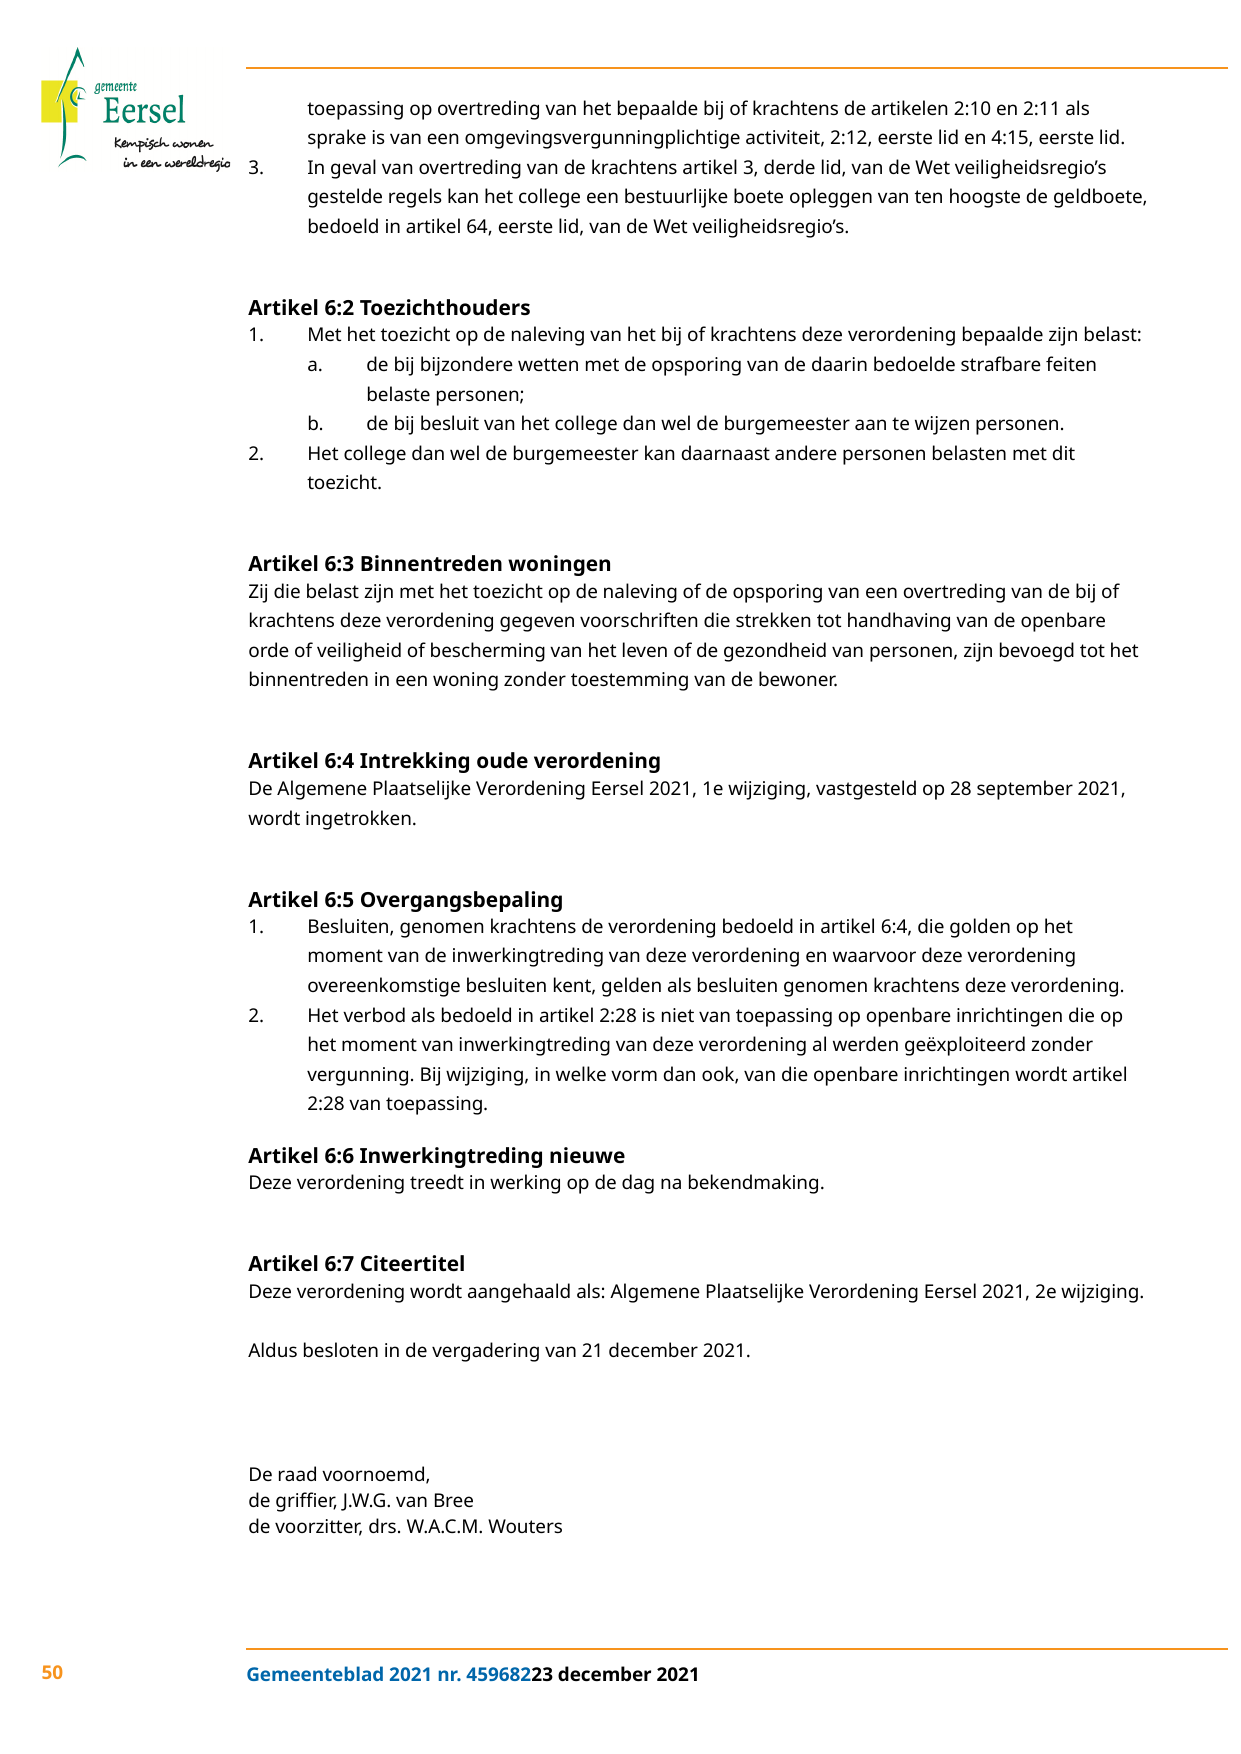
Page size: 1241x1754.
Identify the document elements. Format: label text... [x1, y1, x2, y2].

text Artikel 6:7 Citeertitel [248, 1249, 1152, 1278]
text Artikel 6:5 Overgangsbepaling [248, 885, 1152, 913]
text Artikel 6:4 Intrekking oude verordening [248, 747, 1152, 775]
text Artikel 6:6 Inwerkingtreding nieuwe [248, 1141, 1152, 1169]
list de bij bijzondere wetten met de opsporing van de daarin bedoelde strafbare feiten belaste personen; [307, 351, 1152, 406]
text Deze verordening treedt in werking op de dag na bekendmaking. [248, 1169, 1152, 1195]
list Het college dan wel de burgemeester kan daarnaast andere personen belasten met dit toezicht. [248, 440, 1152, 495]
text Artikel 6:3 Binnentreden woningen [248, 549, 1152, 578]
text de griffier, J.W.G. van Bree [248, 1487, 1152, 1513]
picture [41, 47, 231, 172]
list Met het toezicht op de naleving van het bij of krachtens deze verordening bepaalde zijn belast: [248, 322, 1152, 347]
text Artikel 6:2 Toezichthouders [248, 293, 1152, 322]
text de voorzitter, drs. W.A.C.M. Wouters [248, 1513, 1152, 1539]
text Zij die belast zijn met het toezicht op de naleving of de opsporing van een overtreding van de bij of krachtens deze verordening gegeven voorschriften die strekken tot handhaving van de openbare orde of veiligheid of bescherming van het leven of de gezondheid van personen, zijn bevoegd tot het binnentreden in een woning zonder toestemming van de bewoner. [248, 578, 1152, 692]
text De Algemene Plaatselijke Verordening Eersel 2021, 1e wijziging, vastgesteld op 28 september 2021, wordt ingetrokken. [248, 775, 1152, 830]
list Besluiten, genomen krachtens de verordening bedoeld in artikel 6:4, die golden op het moment van de inwerkingtreding van deze verordening en waarvoor deze verordening overeenkomstige besluiten kent, gelden als besluiten genomen krachtens deze verordening. [248, 913, 1152, 998]
text Aldus besloten in de vergadering van 21 december 2021. [248, 1337, 1152, 1363]
list In geval van overtreding van de krachtens artikel 3, derde lid, van de Wet veiligheidsregio’s gestelde regels kan het college een bestuurlijke boete opleggen van ten hoogste de geldboete, bedoeld in artikel 64, eerste lid, van de Wet veiligheidsregio’s. [248, 154, 1152, 239]
list de bij besluit van het college dan wel de burgemeester aan te wijzen personen. [307, 410, 1152, 436]
list Het verbod als bedoeld in artikel 2:28 is niet van toepassing op openbare inrichtingen die op het moment van inwerkingtreding van deze verordening al werden geëxploiteerd zonder vergunning. Bij wijziging, in welke vorm dan ook, van die openbare inrichtingen wordt artikel 2:28 van toepassing. [248, 1002, 1152, 1116]
text De raad voornoemd, [248, 1462, 1152, 1487]
list toepassing op overtreding van het bepaalde bij of krachtens de artikelen 2:10 en 2:11 als sprake is van een omgevingsvergunningplichtige activiteit, 2:12, eerste lid en 4:15, eerste lid. [248, 95, 1152, 150]
text Deze verordening wordt aangehaald als: Algemene Plaatselijke Verordening Eersel 2021, 2e wijziging. [248, 1278, 1152, 1304]
